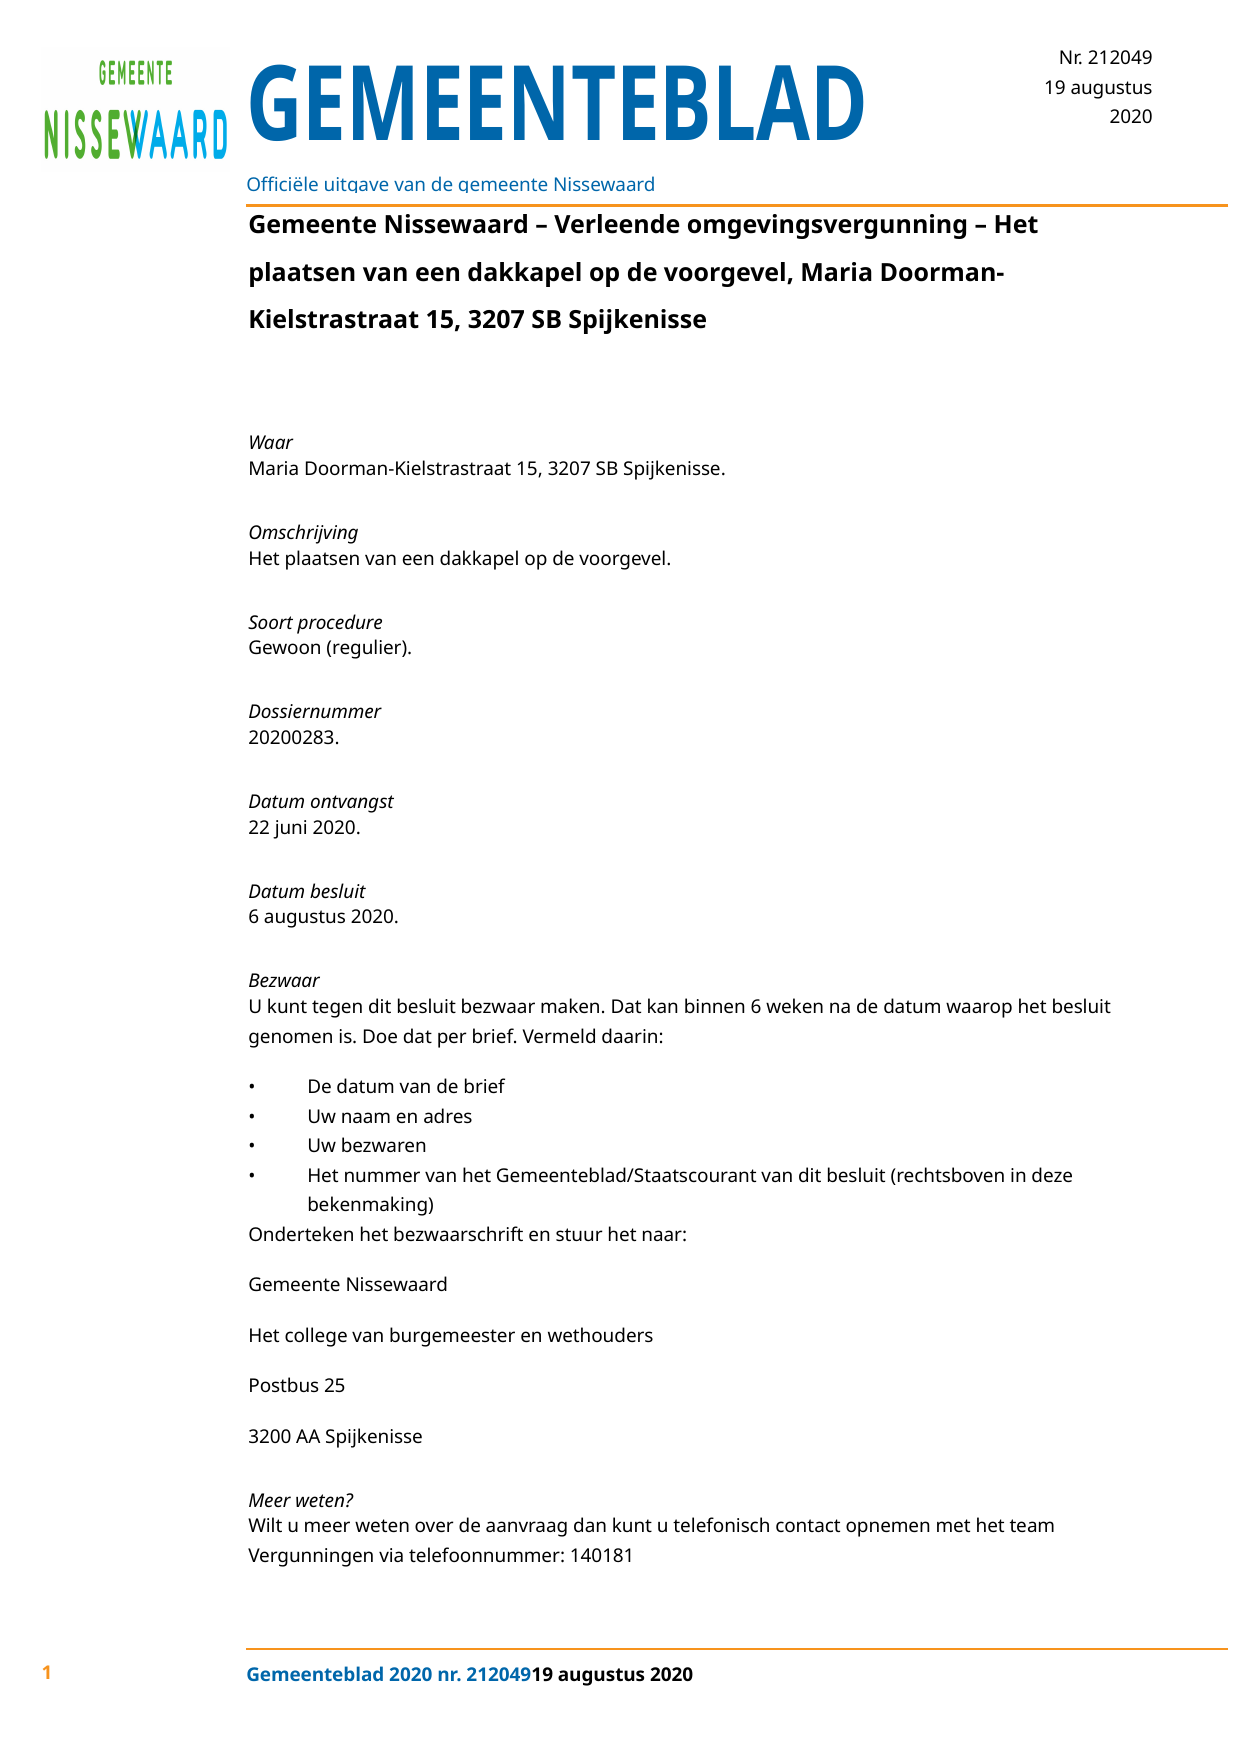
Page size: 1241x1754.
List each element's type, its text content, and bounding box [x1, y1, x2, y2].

text 22 juni 2020. [248, 814, 1152, 840]
text 20200283. [248, 724, 1152, 750]
text Datum besluit [248, 878, 1152, 904]
text Meer weten? [248, 1487, 1152, 1513]
text Maria Doorman-Kielstrastraat 15, 3207 SB Spijkenisse. [248, 455, 1152, 481]
text 6 augustus 2020. [248, 904, 1152, 929]
text Wilt u meer weten over de aanvraag dan kunt u telefonisch contact opnemen met het team Vergunningen via telefoonnummer: 140181 [248, 1513, 1152, 1568]
list Uw naam en adres [248, 1103, 1152, 1129]
text Het college van burgemeester en wethouders [248, 1322, 1152, 1348]
text Postbus 25 [248, 1372, 1152, 1398]
text Datum ontvangst [248, 788, 1152, 814]
text Dossiernummer [248, 698, 1152, 724]
text Het plaatsen van een dakkapel op de voorgevel. [248, 545, 1152, 571]
text 3200 AA Spijkenisse [248, 1423, 1152, 1449]
text U kunt tegen dit besluit bezwaar maken. Dat kan binnen 6 weken na de datum waarop het besluit genomen is. Doe dat per brief. Vermeld daarin: [248, 993, 1152, 1049]
text Bezwaar [248, 968, 1152, 993]
text Gemeente Nissewaard – Verleende omgevingsvergunning – Het plaatsen van een dakkapel op de voorgevel, Maria Doorman-Kielstrastraat 15, 3207 SB Spijkenisse [248, 207, 1152, 336]
picture [41, 47, 231, 172]
list Het nummer van het Gemeenteblad/Staatscourant van dit besluit (rechtsboven in deze bekenmaking) [248, 1162, 1152, 1217]
list De datum van de brief [248, 1073, 1152, 1099]
list Uw bezwaren [248, 1132, 1152, 1158]
text Soort procedure [248, 609, 1152, 634]
text Gemeente Nissewaard [248, 1272, 1152, 1297]
text Gewoon (regulier). [248, 634, 1152, 660]
text Waar [248, 429, 1152, 455]
text Onderteken het bezwaarschrift en stuur het naar: [248, 1221, 1152, 1247]
text Omschrijving [248, 519, 1152, 545]
